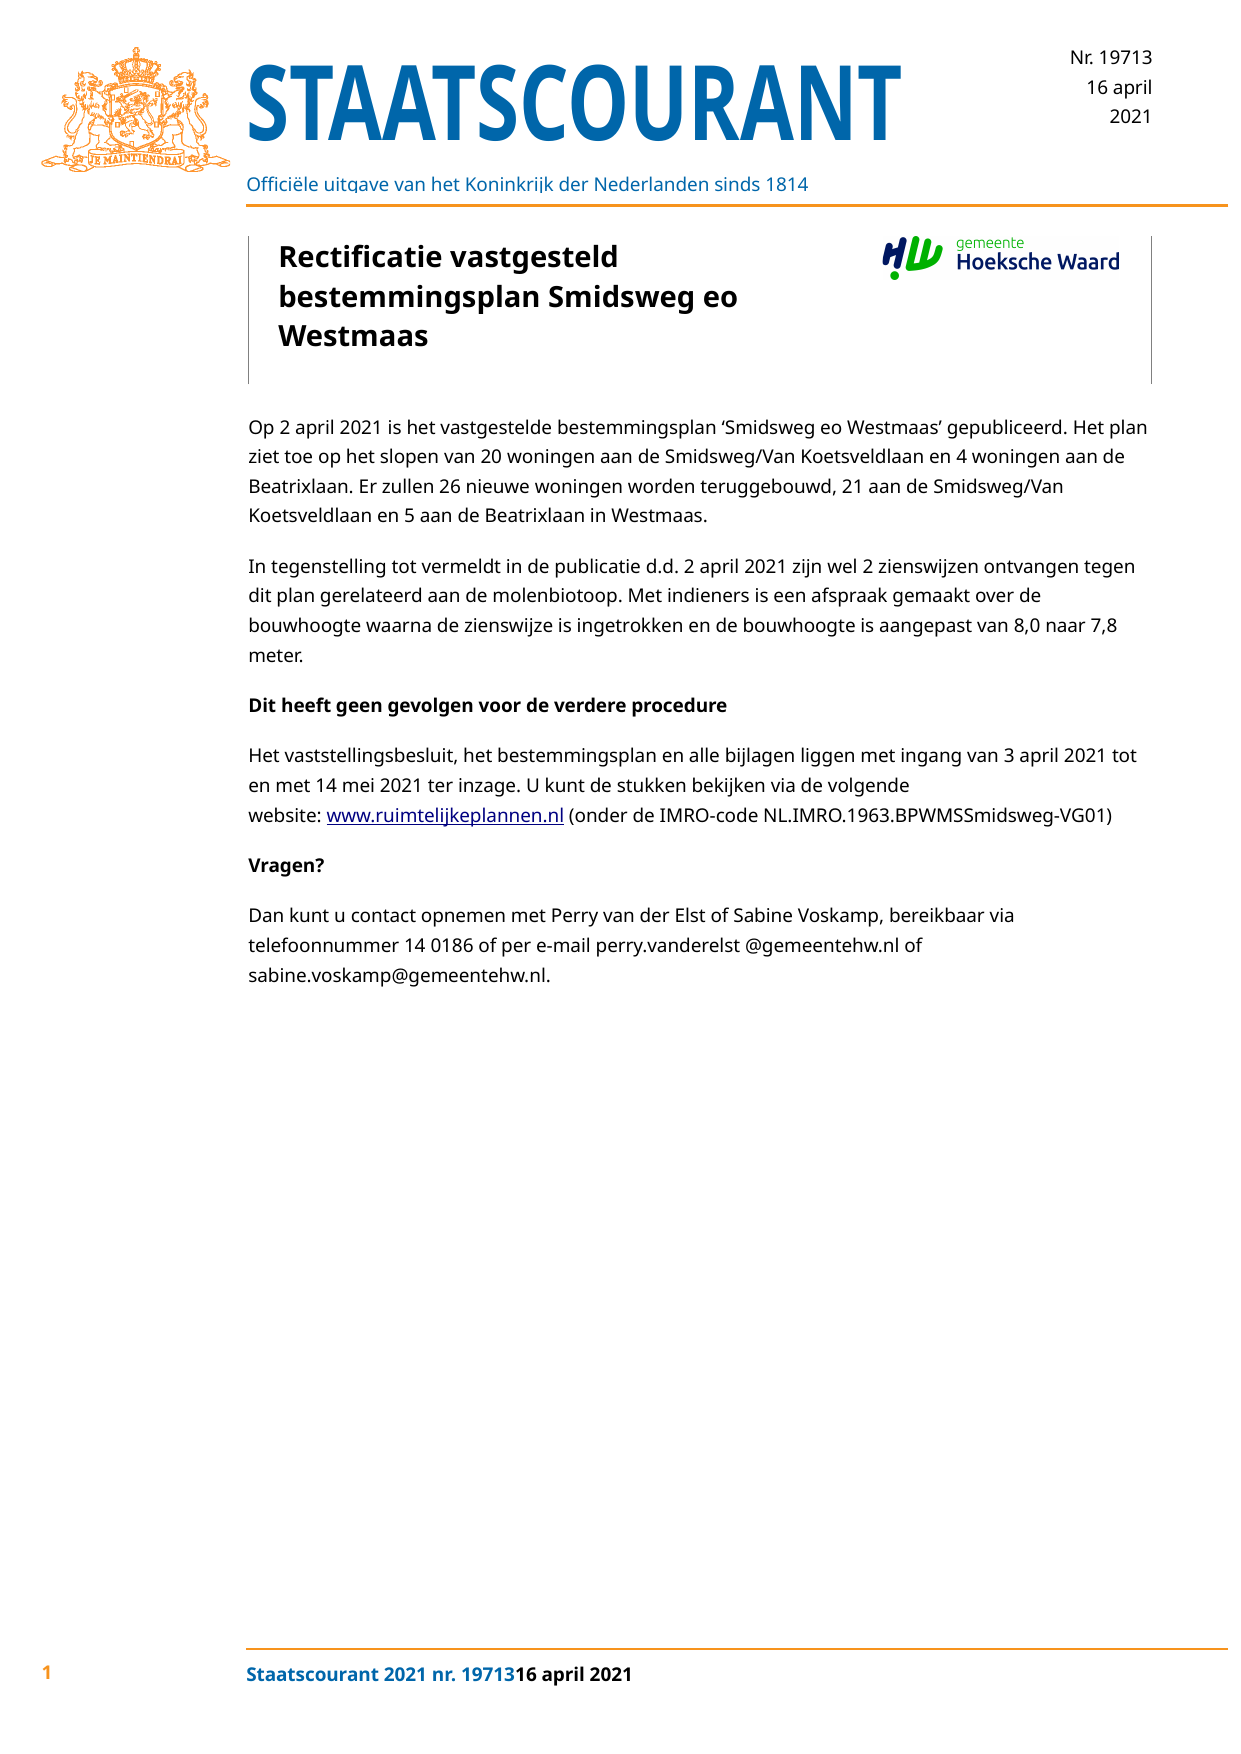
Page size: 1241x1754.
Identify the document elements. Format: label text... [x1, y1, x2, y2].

picture [41, 47, 231, 172]
table_header [850, 236, 1151, 384]
text Dan kunt u contact opnemen met Perry van der Elst of Sabine Voskamp, bereikbaar via telefoonnummer 14 0186 of per e-mail perry.vanderelst @gemeentehw.nl of sabine.voskamp@gemeentehw.nl. [248, 903, 1152, 988]
text In tegenstelling tot vermeldt in de publicatie d.d. 2 april 2021 zijn wel 2 zienswijzen ontvangen tegen dit plan gerelateerd aan de molenbiotoop. Met indieners is een afspraak gemaakt over de bouwhoogte waarna de zienswijze is ingetrokken en de bouwhoogte is aangepast van 8,0 naar 7,8 meter. [248, 553, 1152, 668]
text Het vaststellingsbesluit, het bestemmingsplan en alle bijlagen liggen met ingang van 3 april 2021 tot en met 14 mei 2021 ter inzage. U kunt de stukken bekijken via de volgende website: www.ruimtelijkeplannen.nl (onder de IMRO-code NL.IMRO.1963.BPWMSSmidsweg-VG01) [248, 743, 1152, 828]
text Vragen? [248, 852, 1152, 878]
picture [882, 236, 1119, 280]
text Op 2 april 2021 is het vastgestelde bestemmingsplan ‘Smidsweg eo Westmaas’ gepubliceerd. Het plan ziet toe op het slopen van 20 woningen aan de Smidsweg/Van Koetsveldlaan en 4 woningen aan de Beatrixlaan. Er zullen 26 nieuwe woningen worden teruggebouwd, 21 aan de Smidsweg/Van Koetsveldlaan en 5 aan de Beatrixlaan in Westmaas. [248, 414, 1152, 528]
text Dit heeft geen gevolgen voor de verdere procedure [248, 692, 1152, 718]
table_header Rectificatie vastgesteld bestemmingsplan Smidsweg eo Westmaas [249, 236, 850, 384]
